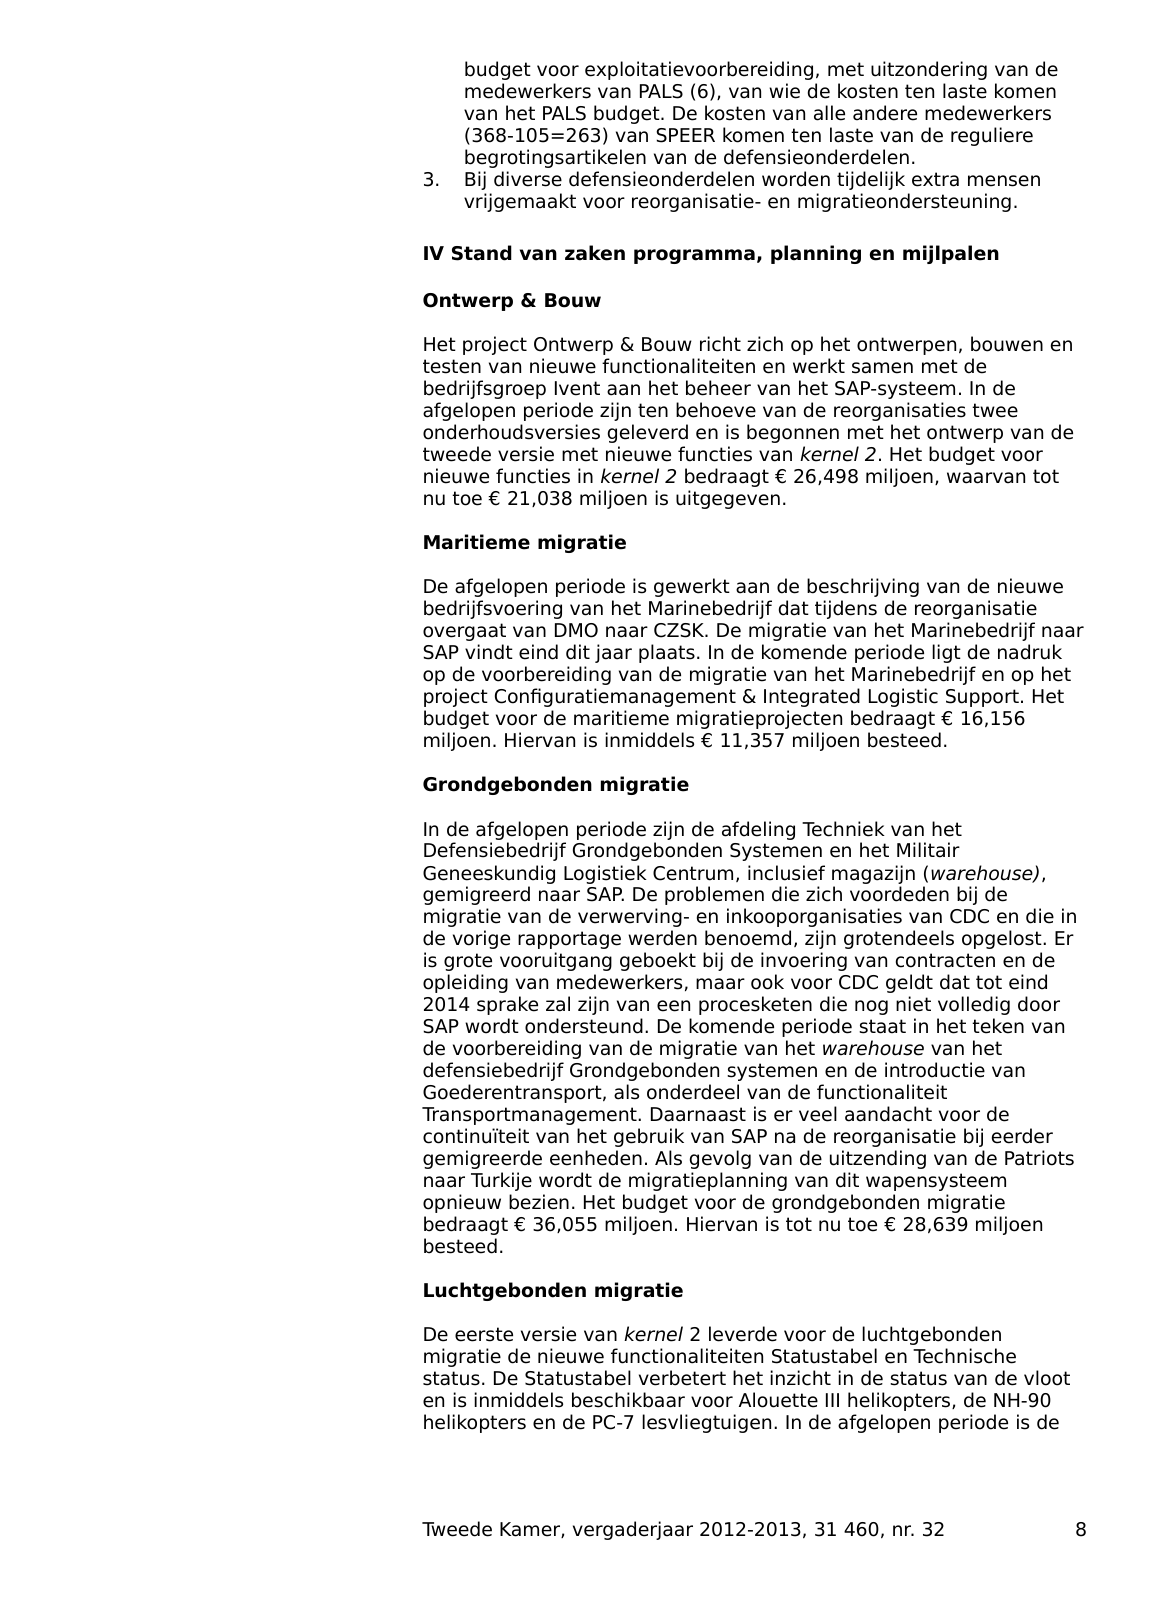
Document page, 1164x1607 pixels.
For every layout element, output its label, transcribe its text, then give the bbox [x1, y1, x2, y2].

subtitle Ontwerp & Bouw [422, 290, 1087, 312]
text De afgelopen periode is gewerkt aan de beschrijving van de nieuwe bedrijfsvoering van het Marinebedrijf dat tijdens de reorganisatie overgaat van DMO naar CZSK. De migratie van het Marinebedrijf naar SAP vindt eind dit jaar plaats. In de komende periode ligt de nadruk op de voorbereiding van de migratie van het Marinebedrijf en op het project Configuratiemanagement & Integrated Logistic Support. Het budget voor de maritieme migratieprojecten bedraagt € 16,156 miljoen. Hiervan is inmiddels € 11,357 miljoen besteed. [422, 576, 1087, 752]
text In de afgelopen periode zijn de afdeling Techniek van het Defensiebedrijf Grondgebonden Systemen en het Militair Geneeskundig Logistiek Centrum, inclusief magazijn (warehouse), gemigreerd naar SAP. De problemen die zich voordeden bij de migratie van de verwerving- en inkooporganisaties van CDC en die in de vorige rapportage werden benoemd, zijn grotendeels opgelost. Er is grote vooruitgang geboekt bij de invoering van contracten en de opleiding van medewerkers, maar ook voor CDC geldt dat tot eind 2014 sprake zal zijn van een procesketen die nog niet volledig door SAP wordt ondersteund. De komende periode staat in het teken van de voorbereiding van de migratie van het warehouse van het defensiebedrijf Grondgebonden systemen en de introductie van Goederentransport, als onderdeel van de functionaliteit Transportmanagement. Daarnaast is er veel aandacht voor de continuïteit van het gebruik van SAP na de reorganisatie bij eerder gemigreerde eenheden. Als gevolg van de uitzending van de Patriots naar Turkije wordt de migratieplanning van dit wapensysteem opnieuw bezien. Het budget voor de grondgebonden migratie bedraagt € 36,055 miljoen. Hiervan is tot nu toe € 28,639 miljoen besteed. [422, 818, 1087, 1258]
subtitle IV Stand van zaken programma, planning en mijlpalen [422, 243, 1087, 265]
subtitle Maritieme migratie [422, 532, 1087, 554]
text budget voor exploitatievoorbereiding, met uitzondering van de medewerkers van PALS (6), van wie de kosten ten laste komen van het PALS budget. De kosten van alle andere medewerkers (368-105=263) van SPEER komen ten laste van de reguliere begrotingsartikelen van de defensieonderdelen. [422, 59, 1087, 169]
text 3. Bij diverse defensieonderdelen worden tijdelijk extra mensen vrijgemaakt voor reorganisatie- en migratieondersteuning. [422, 169, 1087, 213]
subtitle Grondgebonden migratie [422, 774, 1087, 796]
text De eerste versie van kernel 2 leverde voor de luchtgebonden migratie de nieuwe functionaliteiten Statustabel en Technische status. De Statustabel verbetert het inzicht in de status van de vloot en is inmiddels beschikbaar voor Alouette III helikopters, de NH-90 helikopters en de PC-7 lesvliegtuigen. In de afgelopen periode is de [422, 1324, 1087, 1434]
text Het project Ontwerp & Bouw richt zich op het ontwerpen, bouwen en testen van nieuwe functionaliteiten en werkt samen met de bedrijfsgroep Ivent aan het beheer van het SAP-systeem. In de afgelopen periode zijn ten behoeve van de reorganisaties twee onderhoudsversies geleverd en is begonnen met het ontwerp van de tweede versie met nieuwe functies van kernel 2. Het budget voor nieuwe functies in kernel 2 bedraagt € 26,498 miljoen, waarvan tot nu toe € 21,038 miljoen is uitgegeven. [422, 334, 1087, 510]
subtitle Luchtgebonden migratie [422, 1280, 1087, 1302]
